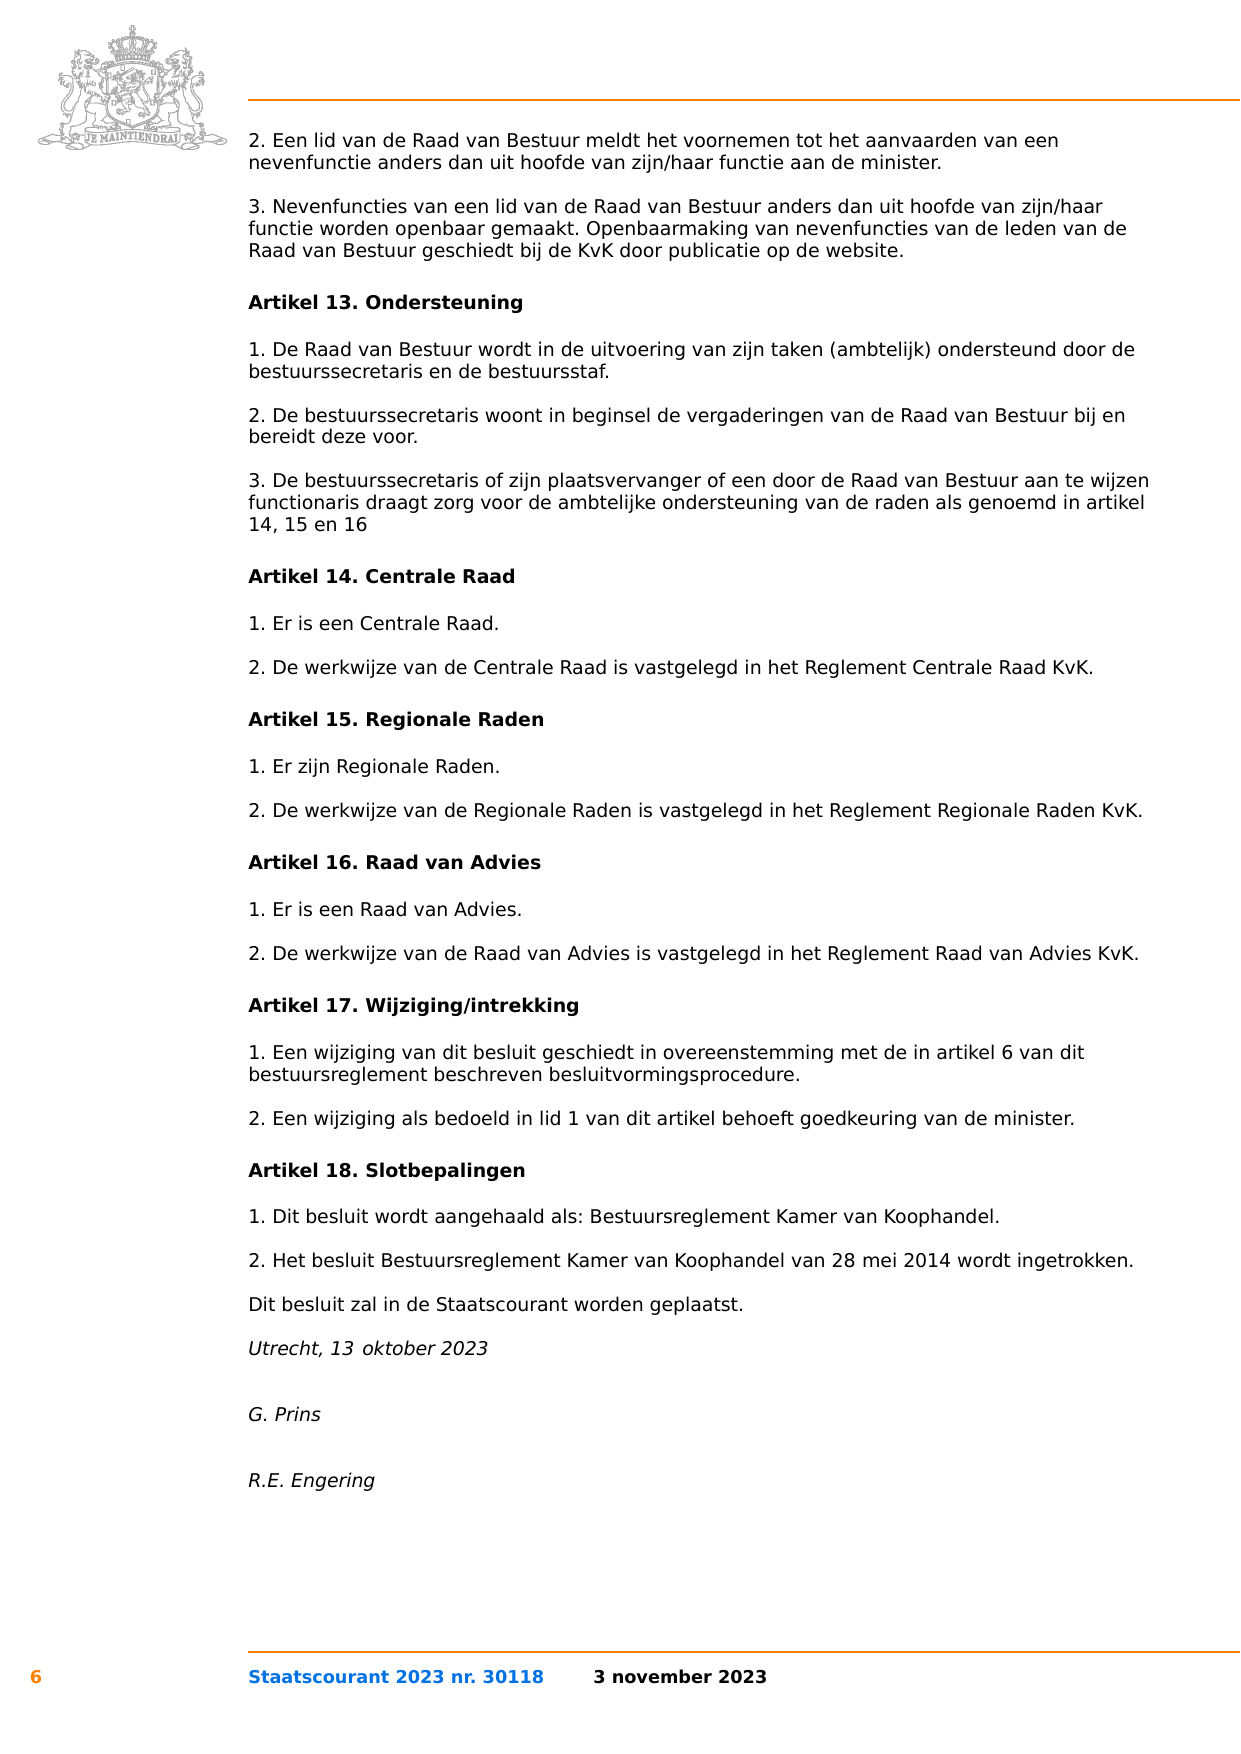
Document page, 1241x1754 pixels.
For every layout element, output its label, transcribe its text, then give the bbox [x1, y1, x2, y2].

picture [38, 25, 227, 150]
subtitle Artikel 13. Ondersteuning [248, 292, 1163, 314]
text 2. De werkwijze van de Centrale Raad is vastgelegd in het Reglement Centrale Raad KvK. [248, 657, 1163, 679]
text 1. Dit besluit wordt aangehaald als: Bestuursreglement Kamer van Koophandel. [248, 1206, 1163, 1228]
text 3. Nevenfuncties van een lid van de Raad van Bestuur anders dan uit hoofde van zijn/haar functie worden openbaar gemaakt. Openbaarmaking van nevenfuncties van de leden van de Raad van Bestuur geschiedt bij de KvK door publicatie op de website. [248, 196, 1163, 262]
text Dit besluit zal in de Staatscourant worden geplaatst. [248, 1294, 1163, 1316]
text 2. De werkwijze van de Raad van Advies is vastgelegd in het Reglement Raad van Advies KvK. [248, 943, 1163, 965]
subtitle Artikel 15. Regionale Raden [248, 709, 1163, 731]
text G. Prins [248, 1382, 1163, 1426]
text 1. De Raad van Bestuur wordt in de uitvoering van zijn taken (ambtelijk) ondersteund door de bestuurssecretaris en de bestuursstaf. [248, 339, 1163, 383]
text 1. Er zijn Regionale Raden. [248, 756, 1163, 778]
text 2. De werkwijze van de Regionale Raden is vastgelegd in het Reglement Regionale Raden KvK. [248, 800, 1163, 822]
text R.E. Engering [248, 1448, 1163, 1492]
text 2. Het besluit Bestuursreglement Kamer van Koophandel van 28 mei 2014 wordt ingetrokken. [248, 1250, 1163, 1272]
text 1. Er is een Raad van Advies. [248, 899, 1163, 921]
text 3. De bestuurssecretaris of zijn plaatsvervanger of een door de Raad van Bestuur aan te wijzen functionaris draagt zorg voor de ambtelijke ondersteuning van de raden als genoemd in artikel 14, 15 en 16 [248, 470, 1163, 536]
subtitle Artikel 17. Wijziging/intrekking [248, 995, 1163, 1017]
text Utrecht, 13 oktober 2023 [248, 1338, 1163, 1360]
text 2. Een wijziging als bedoeld in lid 1 van dit artikel behoeft goedkeuring van de minister. [248, 1107, 1163, 1129]
text 2. Een lid van de Raad van Bestuur meldt het voornemen tot het aanvaarden van een nevenfunctie anders dan uit hoofde van zijn/haar functie aan de minister. [248, 130, 1163, 174]
subtitle Artikel 14. Centrale Raad [248, 566, 1163, 588]
text 1. Een wijziging van dit besluit geschiedt in overeenstemming met de in artikel 6 van dit bestuursreglement beschreven besluitvormingsprocedure. [248, 1042, 1163, 1086]
text 2. De bestuurssecretaris woont in beginsel de vergaderingen van de Raad van Bestuur bij en bereidt deze voor. [248, 404, 1163, 448]
text 1. Er is een Centrale Raad. [248, 613, 1163, 635]
subtitle Artikel 16. Raad van Advies [248, 852, 1163, 874]
subtitle Artikel 18. Slotbepalingen [248, 1159, 1163, 1181]
